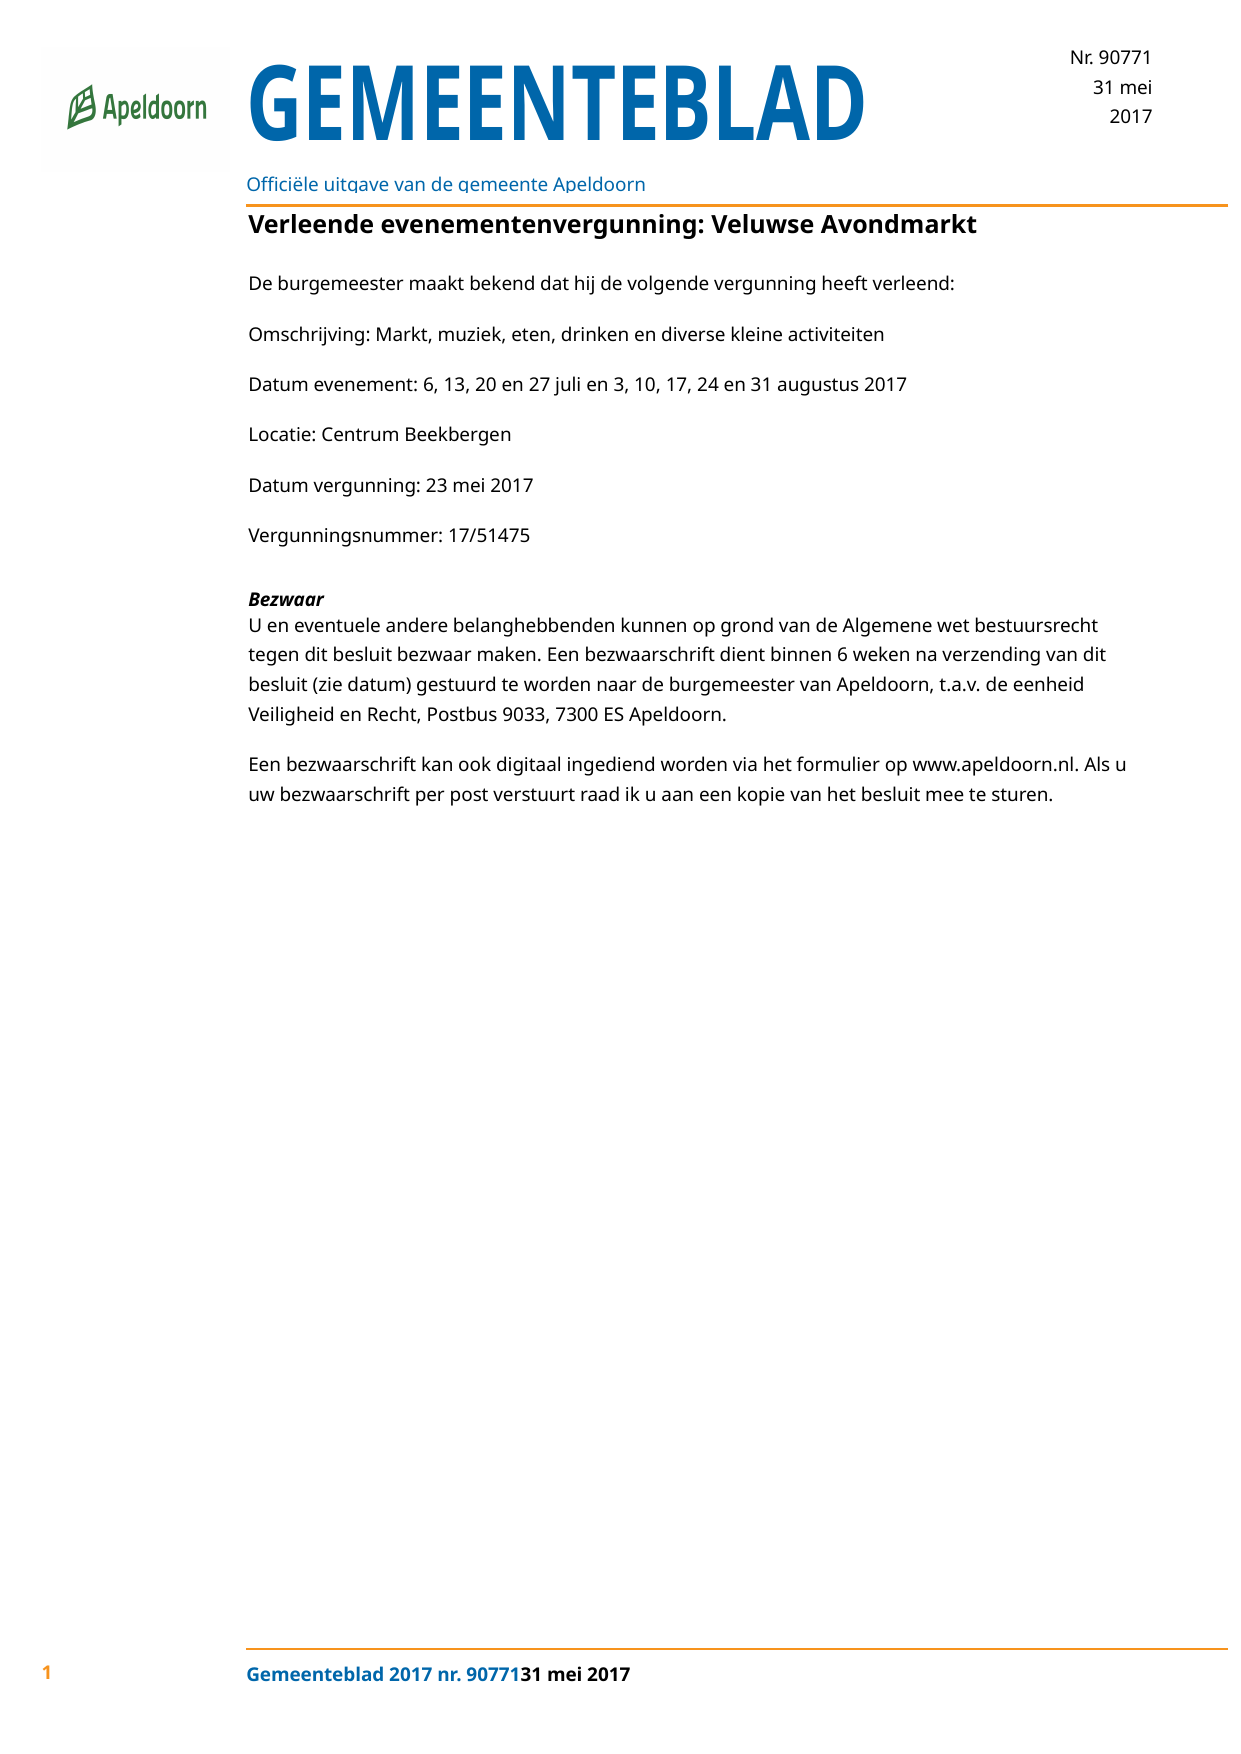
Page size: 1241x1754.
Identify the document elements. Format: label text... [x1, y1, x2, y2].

text Datum vergunning: 23 mei 2017 [248, 472, 1152, 498]
text Datum evenement: 6, 13, 20 en 27 juli en 3, 10, 17, 24 en 31 augustus 2017 [248, 371, 1152, 397]
text Verleende evenementenvergunning: Veluwse Avondmarkt [248, 207, 1152, 241]
text Bezwaar [248, 586, 1152, 612]
text Een bezwaarschrift kan ook digitaal ingediend worden via het formulier op www.apeldoorn.nl. Als u uw bezwaarschrift per post verstuurt raad ik u aan een kopie van het besluit mee te sturen. [248, 751, 1152, 807]
text Locatie: Centrum Beekbergen [248, 422, 1152, 447]
picture [41, 47, 231, 172]
text Omschrijving: Markt, muziek, eten, drinken en diverse kleine activiteiten [248, 321, 1152, 346]
text U en eventuele andere belanghebbenden kunnen op grond van de Algemene wet bestuursrecht tegen dit besluit bezwaar maken. Een bezwaarschrift dient binnen 6 weken na verzending van dit besluit (zie datum) gestuurd te worden naar de burgemeester van Apeldoorn, t.a.v. de eenheid Veiligheid en Recht, Postbus 9033, 7300 ES Apeldoorn. [248, 612, 1152, 727]
text De burgemeester maakt bekend dat hij de volgende vergunning heeft verleend: [248, 270, 1152, 296]
text Vergunningsnummer: 17/51475 [248, 522, 1152, 548]
